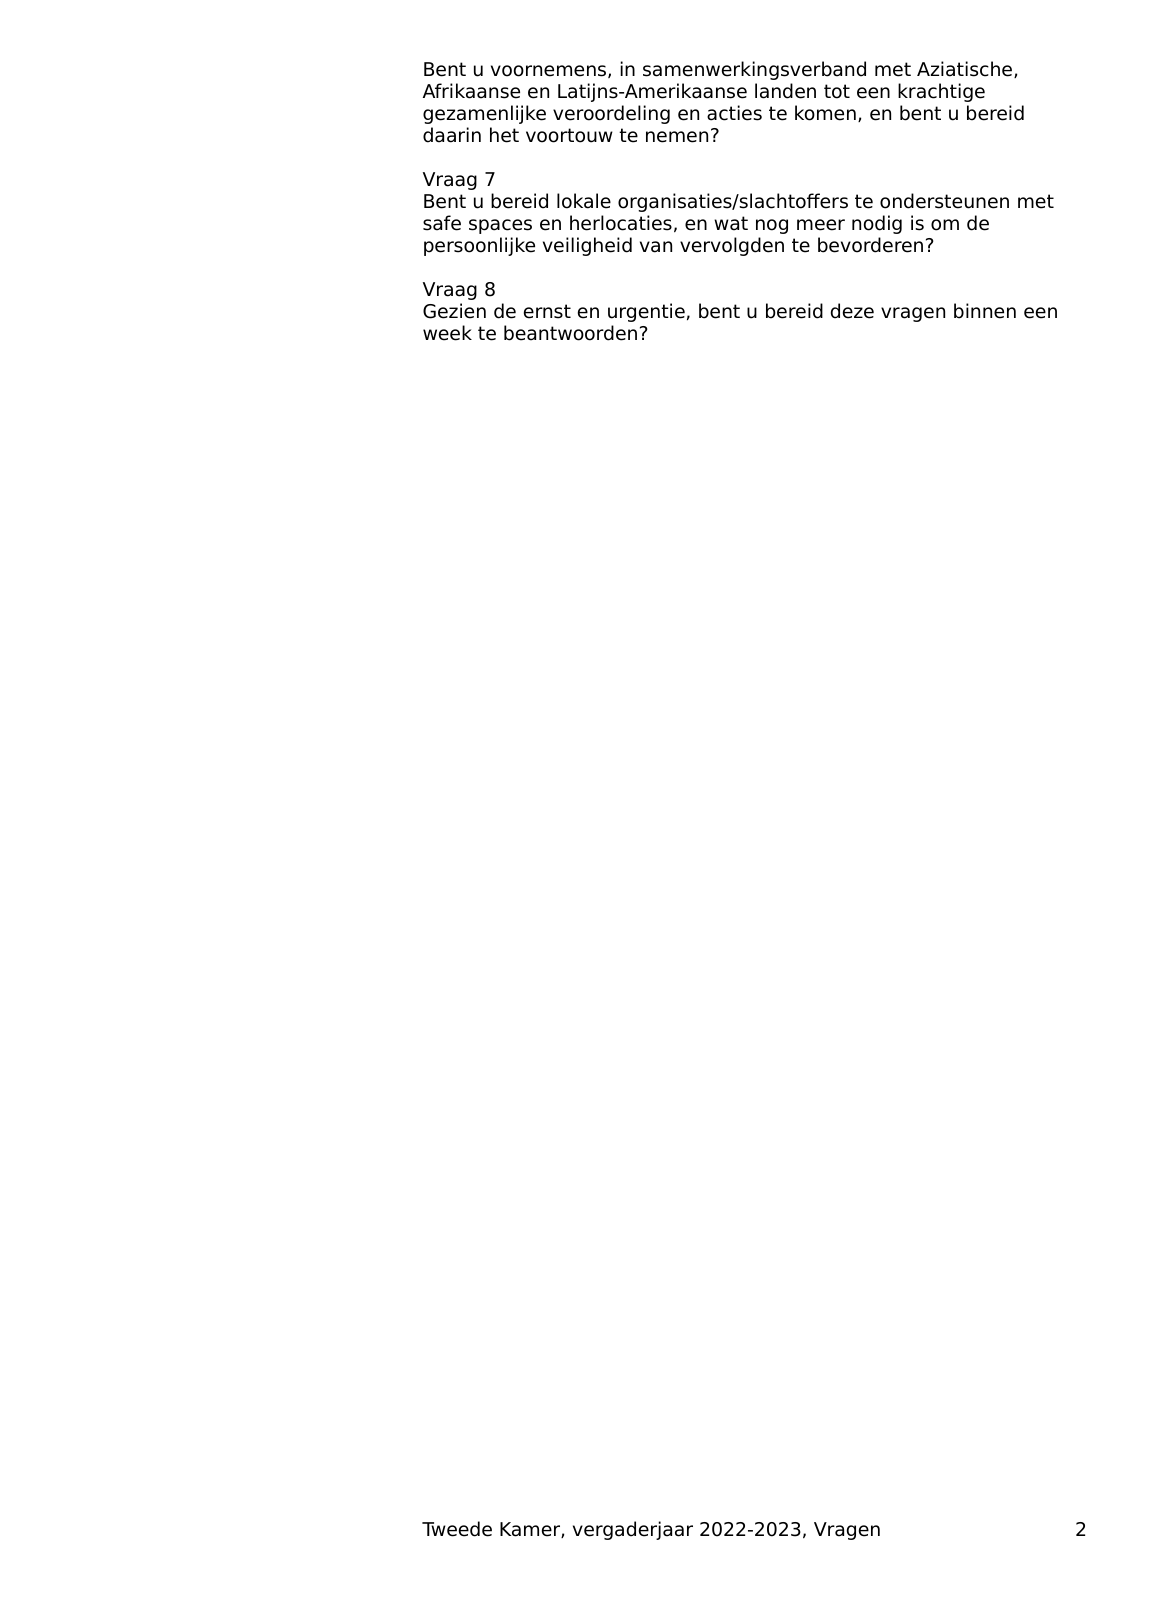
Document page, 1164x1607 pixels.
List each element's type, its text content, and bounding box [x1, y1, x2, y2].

text Vraag 8 [422, 279, 1087, 301]
text Bent u voornemens, in samenwerkingsverband met Aziatische, Afrikaanse en Latijns-Amerikaanse landen tot een krachtige gezamenlijke veroordeling en acties te komen, en bent u bereid daarin het voortouw te nemen? [422, 59, 1087, 147]
text Vraag 7 [422, 169, 1087, 191]
text Gezien de ernst en urgentie, bent u bereid deze vragen binnen een week te beantwoorden? [422, 301, 1087, 345]
text Bent u bereid lokale organisaties/slachtoffers te ondersteunen met safe spaces en herlocaties, en wat nog meer nodig is om de persoonlijke veiligheid van vervolgden te bevorderen? [422, 191, 1087, 257]
